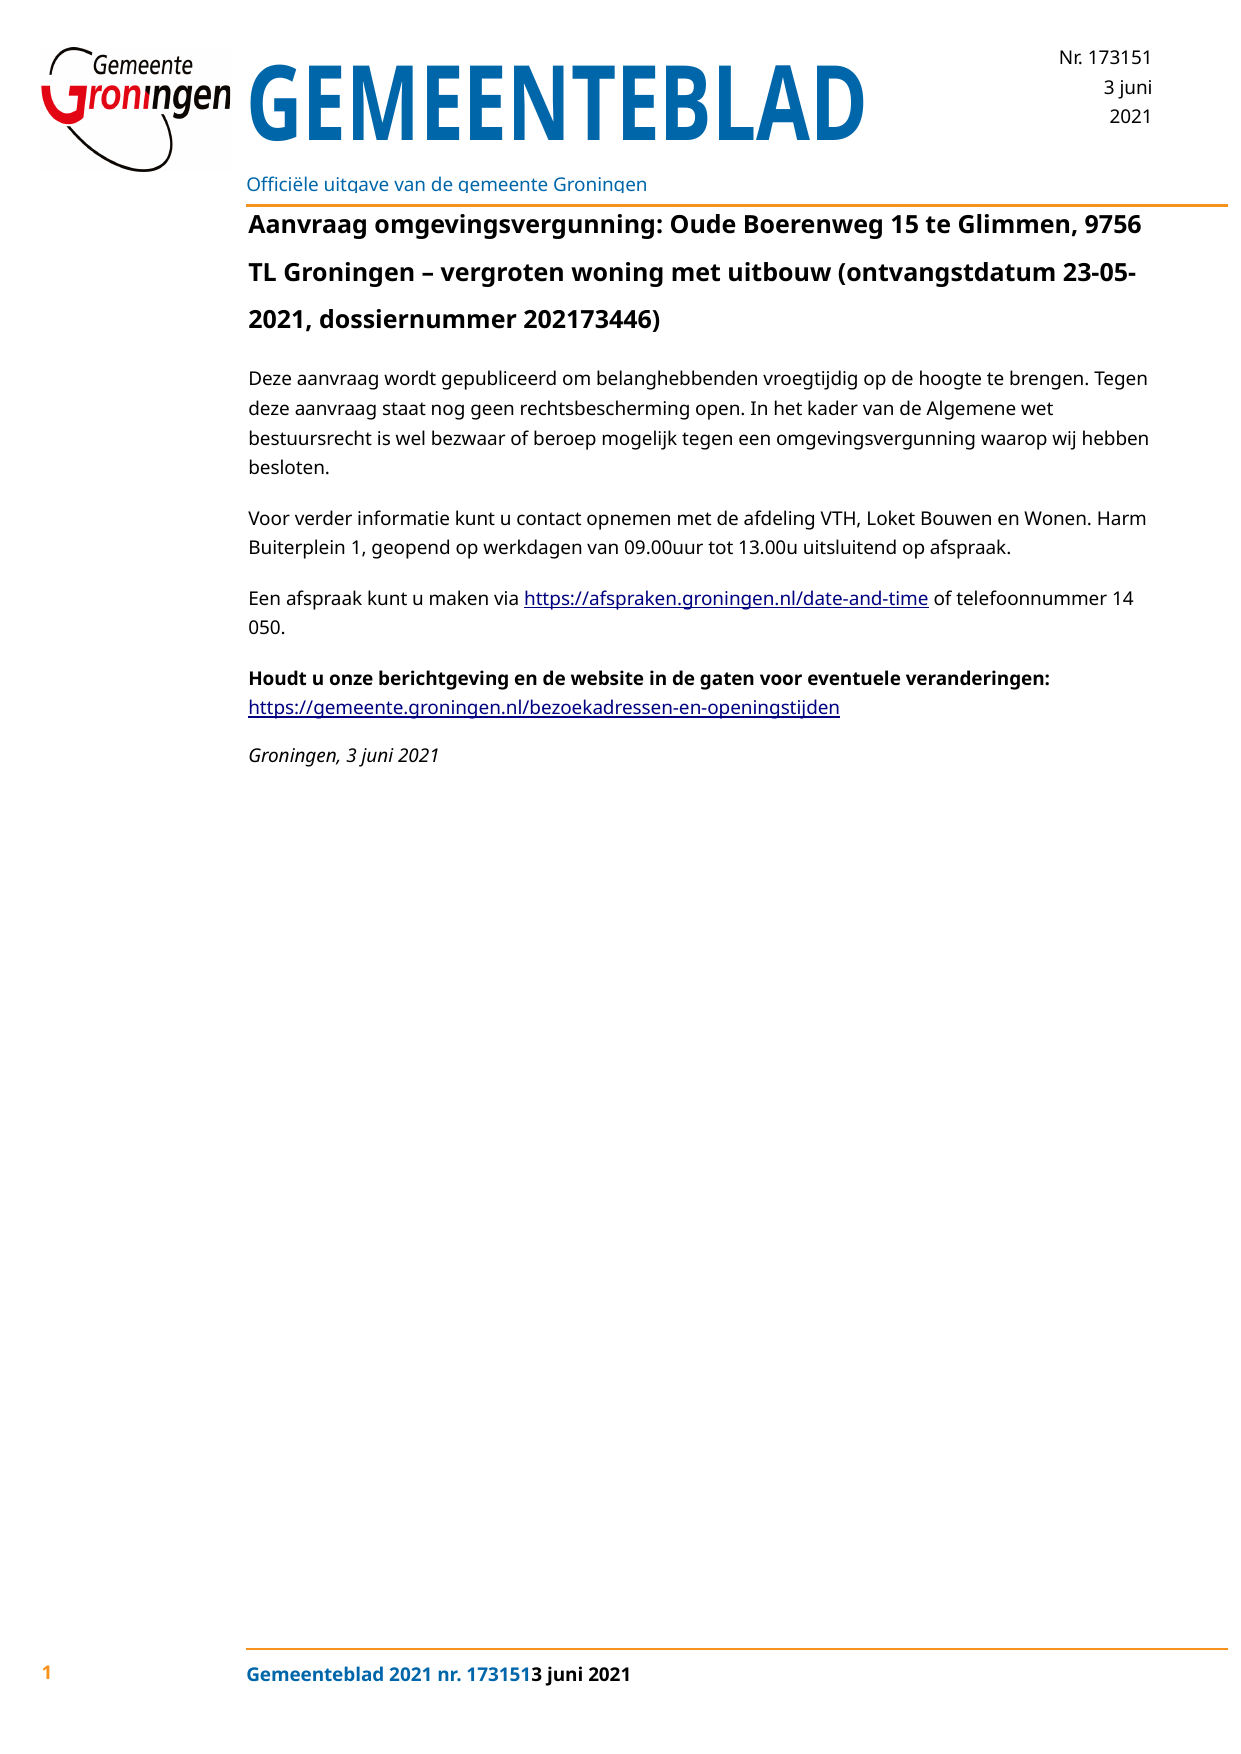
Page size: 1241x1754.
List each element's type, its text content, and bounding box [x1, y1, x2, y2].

text Aanvraag omgevingsvergunning: Oude Boerenweg 15 te Glimmen, 9756 TL Groningen – vergroten woning met uitbouw (ontvangstdatum 23-05-2021, dossiernummer 202173446) [248, 207, 1152, 336]
text Een afspraak kunt u maken via https://afspraken.groningen.nl/date-and-time of telefoonnummer 14 050. [248, 585, 1152, 640]
text Groningen, 3 juni 2021 [248, 742, 1152, 768]
text Houdt u onze berichtgeving en de website in de gaten voor eventuele veranderingen: https://gemeente.groningen.nl/bezoekadressen-en-openingstijden [248, 665, 1152, 720]
text Voor verder informatie kunt u contact opnemen met de afdeling VTH, Loket Bouwen en Wonen. Harm Buiterplein 1, geopend op werkdagen van 09.00uur tot 13.00u uitsluitend op afspraak. [248, 505, 1152, 560]
picture [41, 47, 231, 172]
text Deze aanvraag wordt gepubliceerd om belanghebbenden vroegtijdig op de hoogte te brengen. Tegen deze aanvraag staat nog geen rechtsbescherming open. In het kader van de Algemene wet bestuursrecht is wel bezwaar of beroep mogelijk tegen een omgevingsvergunning waarop wij hebben besloten. [248, 366, 1152, 480]
